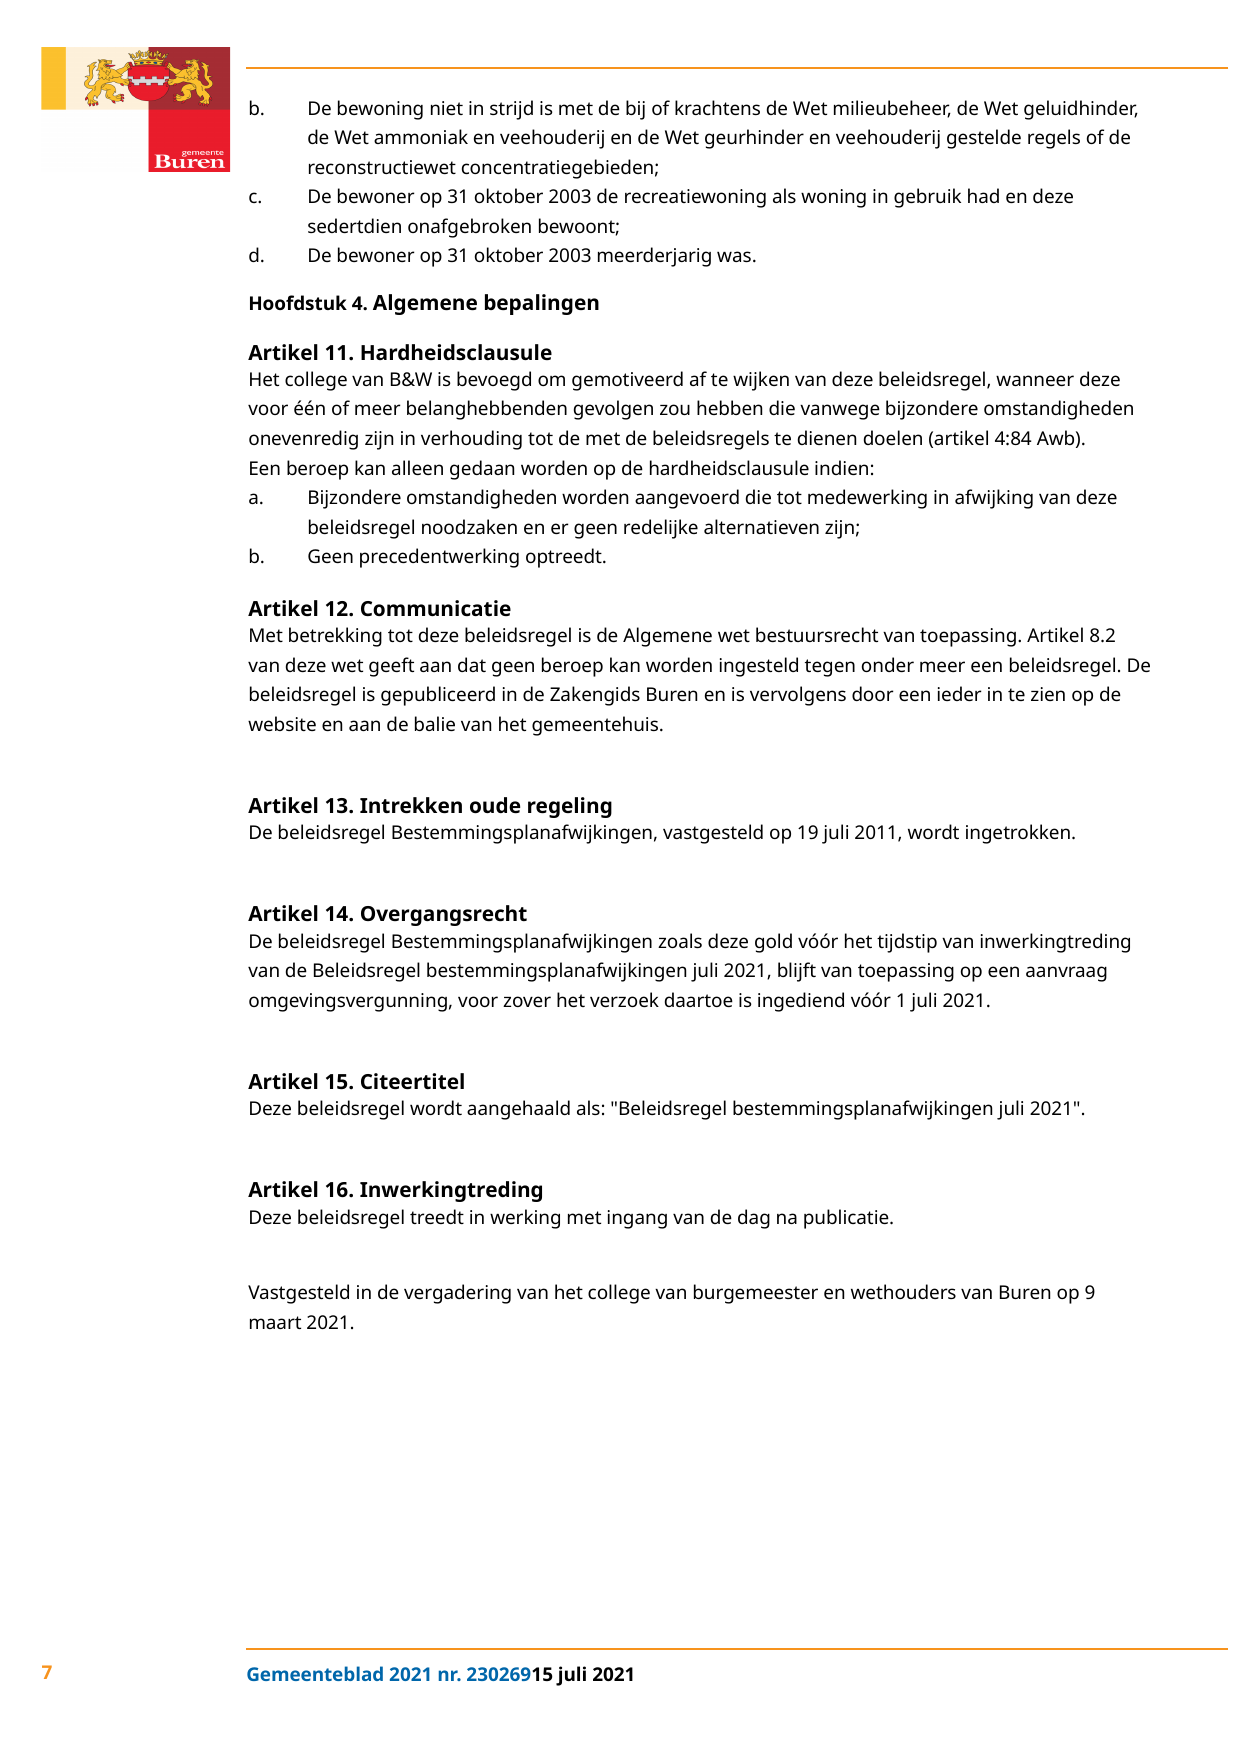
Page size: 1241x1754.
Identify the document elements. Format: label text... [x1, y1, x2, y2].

text Deze beleidsregel wordt aangehaald als: "Beleidsregel bestemmingsplanafwijkingen juli 2021". [248, 1096, 1152, 1121]
picture [41, 47, 231, 172]
text Artikel 14. Overgangsrecht [248, 899, 1152, 928]
list Bijzondere omstandigheden worden aangevoerd die tot medewerking in afwijking van deze beleidsregel noodzaken en er geen redelijke alternatieven zijn; [248, 484, 1152, 540]
list De bewoning niet in strijd is met de bij of krachtens de Wet milieubeheer, de Wet geluidhinder, de Wet ammoniak en veehouderij en de Wet geurhinder en veehouderij gestelde regels of de reconstructiewet concentratiegebieden; [248, 95, 1152, 180]
text Artikel 12. Communicatie [248, 594, 1152, 622]
text Een beroep kan alleen gedaan worden op de hardheidsclausule indien: [248, 455, 1152, 481]
text Deze beleidsregel treedt in werking met ingang van de dag na publicatie. [248, 1204, 1152, 1230]
text De beleidsregel Bestemmingsplanafwijkingen, vastgesteld op 19 juli 2011, wordt ingetrokken. [248, 819, 1152, 845]
text Artikel 13. Intrekken oude regeling [248, 791, 1152, 819]
text Het college van B&W is bevoegd om gemotiveerd af te wijken van deze beleidsregel, wanneer deze voor één of meer belanghebbenden gevolgen zou hebben die vanwege bijzondere omstandigheden onevenredig zijn in verhouding tot de met de beleidsregels te dienen doelen (artikel 4:84 Awb). [248, 366, 1152, 451]
text De beleidsregel Bestemmingsplanafwijkingen zoals deze gold vóór het tijdstip van inwerkingtreding van de Beleidsregel bestemmingsplanafwijkingen juli 2021, blijft van toepassing op een aanvraag omgevingsvergunning, voor zover het verzoek daartoe is ingediend vóór 1 juli 2021. [248, 928, 1152, 1013]
text Met betrekking tot deze beleidsregel is de Algemene wet bestuursrecht van toepassing. Artikel 8.2 van deze wet geeft aan dat geen beroep kan worden ingesteld tegen onder meer een beleidsregel. De beleidsregel is gepubliceerd in de Zakengids Buren en is vervolgens door een ieder in te zien op de website en aan de balie van het gemeentehuis. [248, 622, 1152, 737]
text Hoofdstuk 4. Algemene bepalingen [248, 288, 1152, 317]
list Geen precedentwerking optreedt. [248, 543, 1152, 569]
text Artikel 15. Citeertitel [248, 1067, 1152, 1096]
list De bewoner op 31 oktober 2003 meerderjarig was. [248, 243, 1152, 268]
text Vastgesteld in de vergadering van het college van burgemeester en wethouders van Buren op 9 maart 2021. [248, 1279, 1152, 1334]
text Artikel 11. Hardheidsclausule [248, 338, 1152, 366]
text Artikel 16. Inwerkingtreding [248, 1176, 1152, 1204]
list De bewoner op 31 oktober 2003 de recreatiewoning als woning in gebruik had en deze sedertdien onafgebroken bewoont; [248, 183, 1152, 239]
